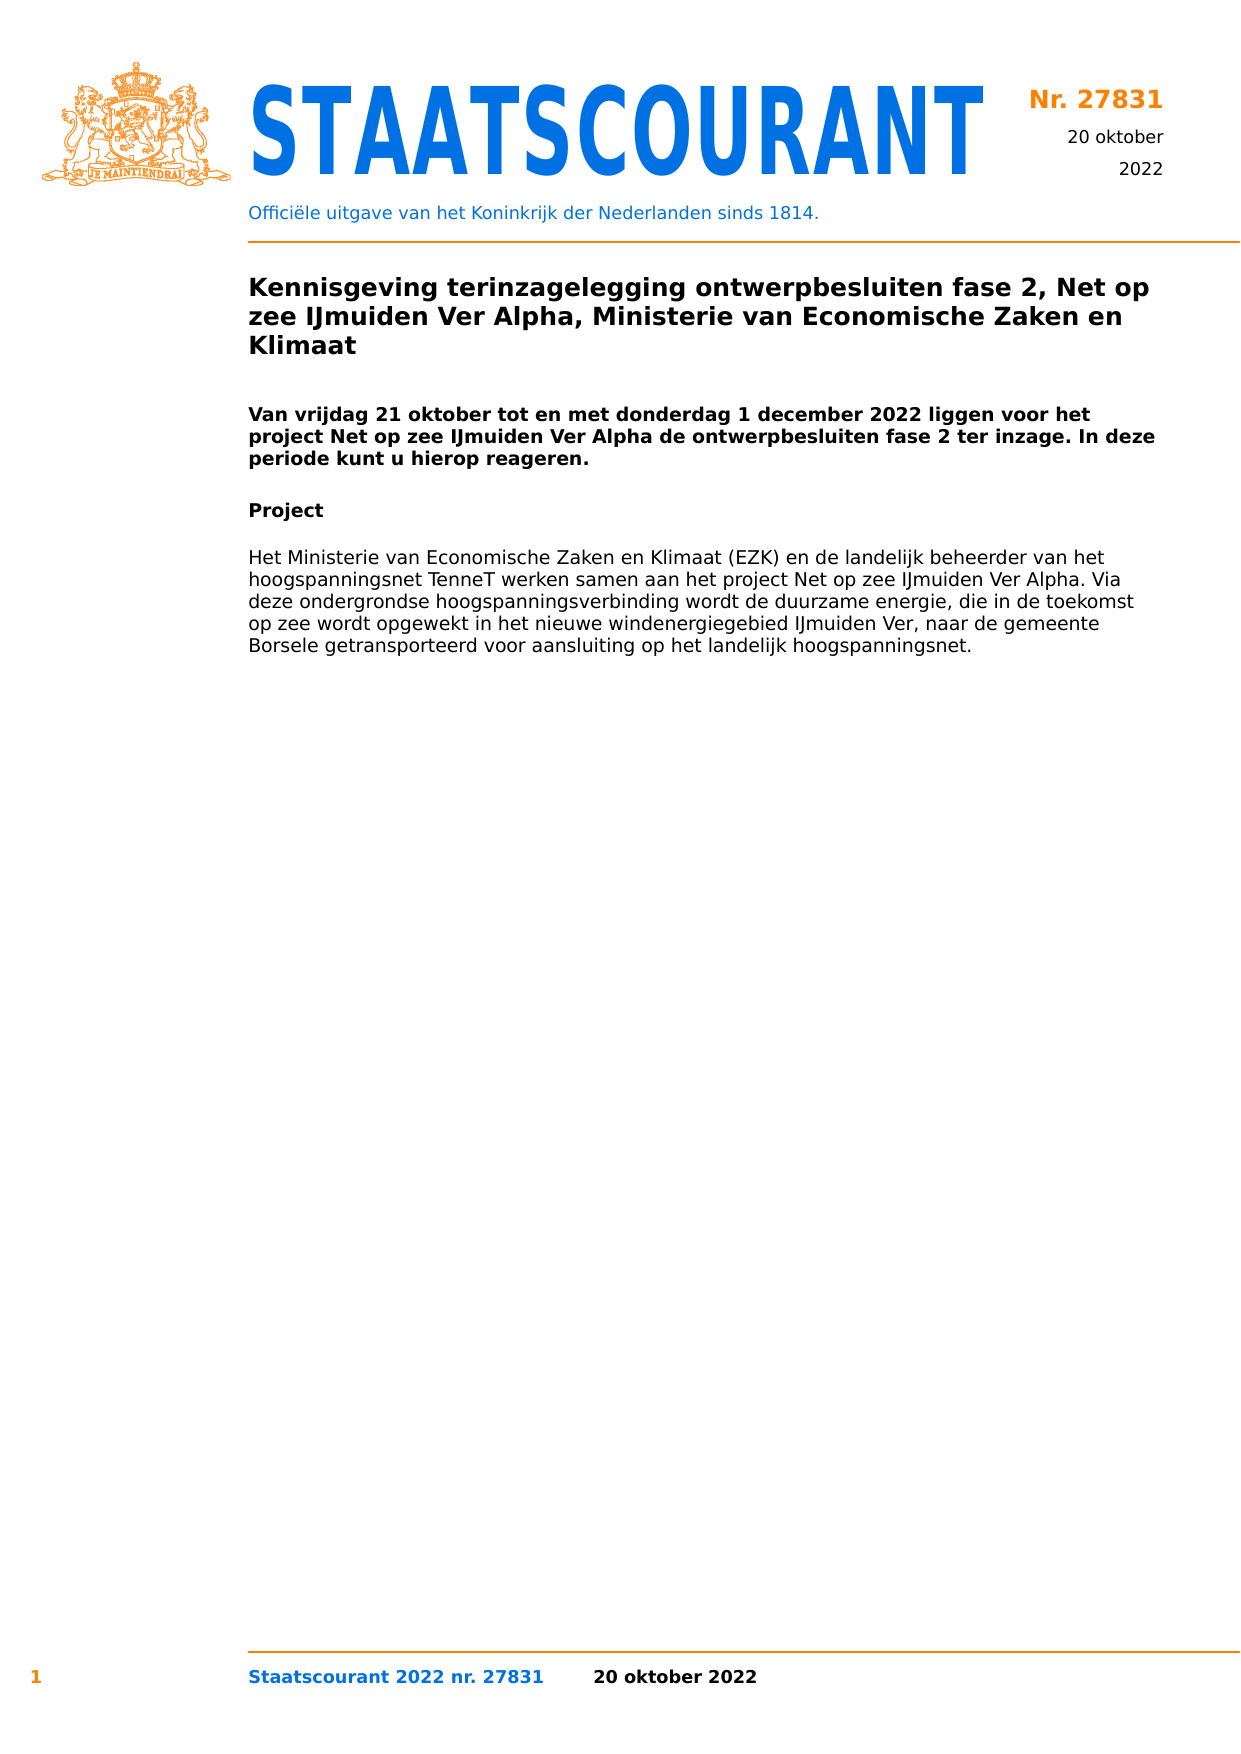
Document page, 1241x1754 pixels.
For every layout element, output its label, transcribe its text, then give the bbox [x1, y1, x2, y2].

table_cell 2022 [998, 153, 1240, 203]
table_cell 20 oktober [998, 121, 1240, 153]
table_header STAATSCOURANT [248, 62, 998, 203]
table_header [25, 62, 248, 241]
table_cell Officiële uitgave van het Koninkrijk der Nederlanden sinds 1814. [248, 203, 1240, 241]
picture [41, 62, 231, 186]
text Het Ministerie van Economische Zaken en Klimaat (EZK) en de landelijk beheerder van het hoogspanningsnet TenneT werken samen aan het project Net op zee IJmuiden Ver Alpha. Via deze ondergrondse hoogspanningsverbinding wordt de duurzame energie, die in de toekomst op zee wordt opgewekt in het nieuwe windenergiegebied IJmuiden Ver, naar de gemeente Borsele getransporteerd voor aansluiting op het landelijk hoogspanningsnet. [248, 547, 1163, 657]
text Van vrijdag 21 oktober tot en met donderdag 1 december 2022 liggen voor het project Net op zee IJmuiden Ver Alpha de ontwerpbesluiten fase 2 ter inzage. In deze periode kunt u hierop reageren. [248, 404, 1163, 470]
table_header Nr. 27831 [998, 62, 1240, 121]
subtitle Project [248, 500, 1163, 522]
subtitle Kennisgeving terinzagelegging ontwerpbesluiten fase 2, Net op zee IJmuiden Ver Alpha, Ministerie van Economische Zaken en Klimaat [248, 273, 1163, 361]
